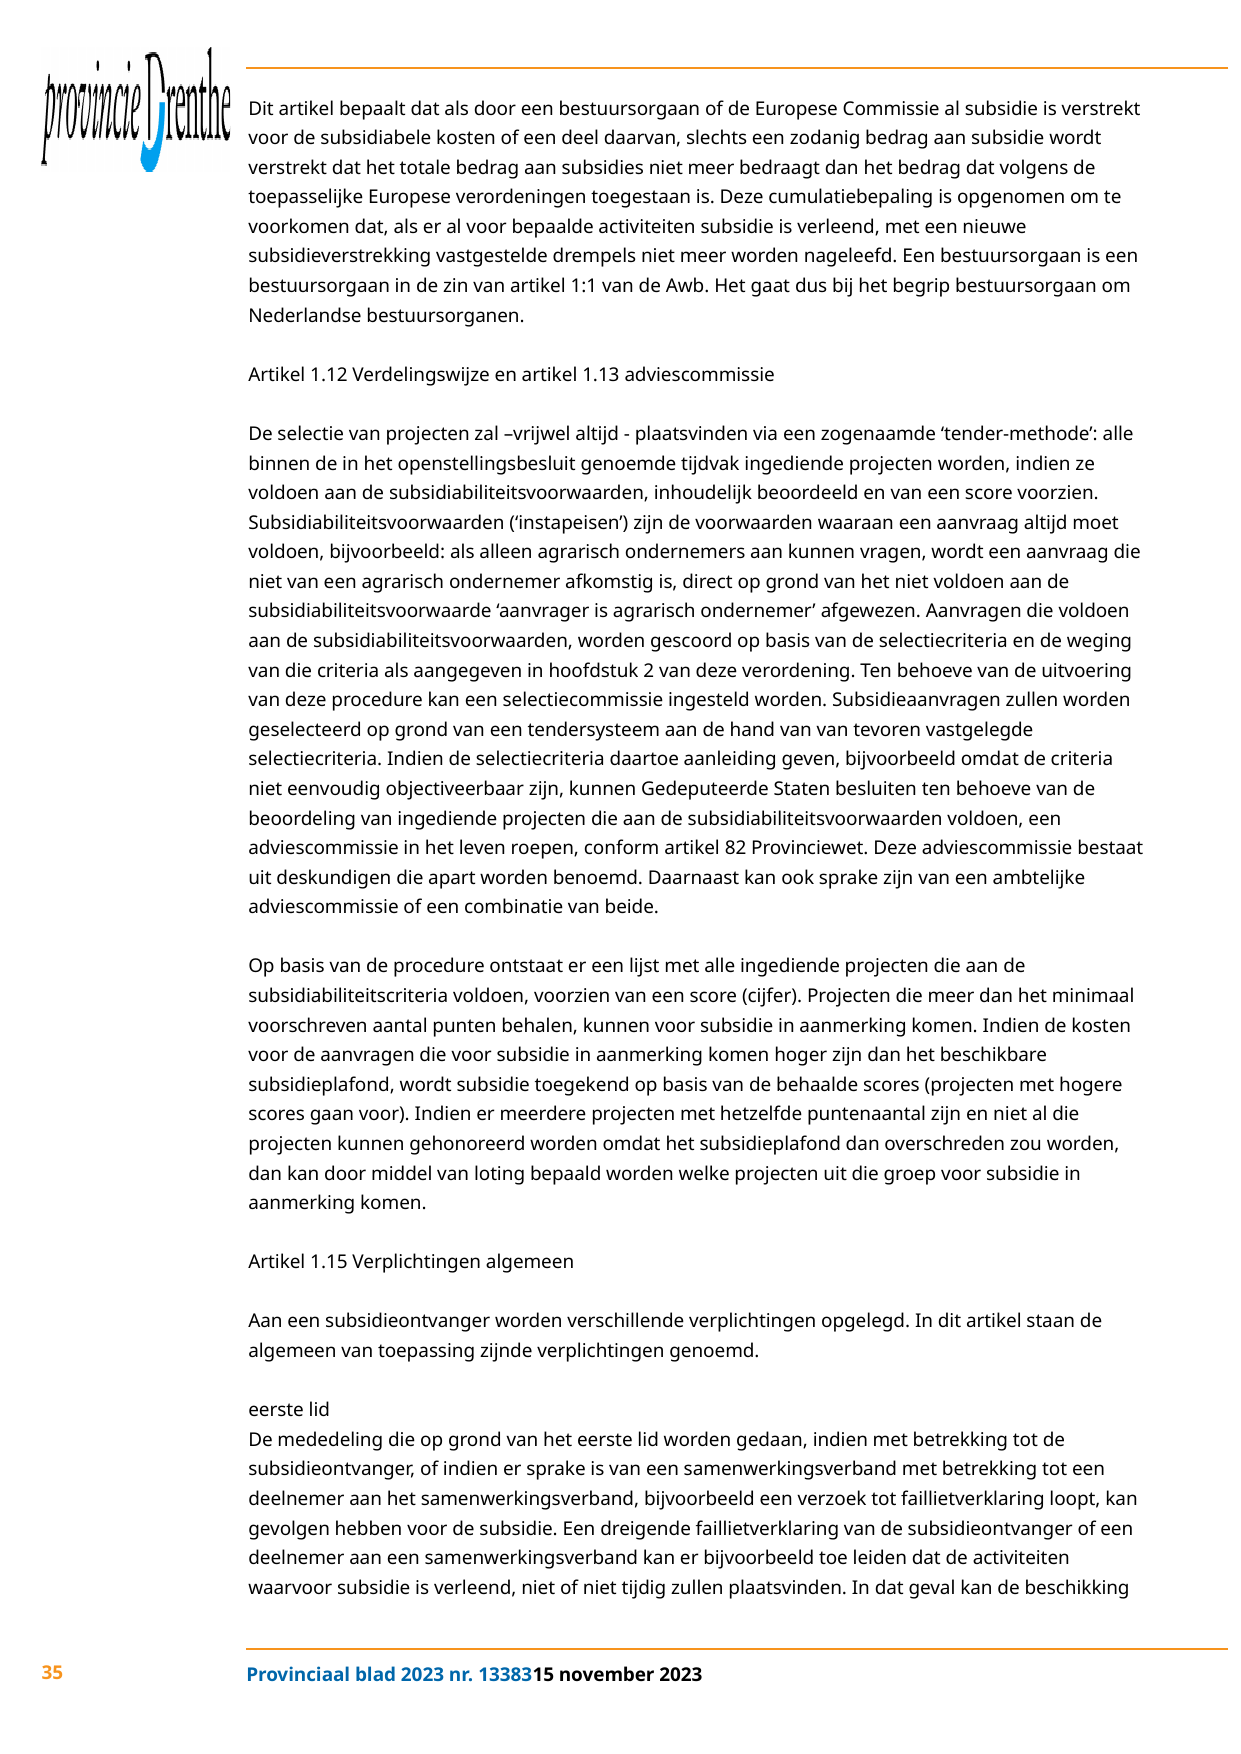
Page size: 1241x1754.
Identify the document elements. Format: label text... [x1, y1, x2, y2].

text Op basis van de procedure ontstaat er een lijst met alle ingediende projecten die aan de subsidiabiliteitscriteria voldoen, voorzien van een score (cijfer). Projecten die meer dan het minimaal voorschreven aantal punten behalen, kunnen voor subsidie in aanmerking komen. Indien de kosten voor de aanvragen die voor subsidie in aanmerking komen hoger zijn dan het beschikbare subsidieplafond, wordt subsidie toegekend op basis van de behaalde scores (projecten met hogere scores gaan voor). Indien er meerdere projecten met hetzelfde puntenaantal zijn en niet al die projecten kunnen gehonoreerd worden omdat het subsidieplafond dan overschreden zou worden, dan kan door middel van loting bepaald worden welke projecten uit die groep voor subsidie in aanmerking komen. [248, 953, 1152, 1215]
picture [41, 47, 231, 172]
text Artikel 1.15 Verplichtingen algemeen [248, 1248, 1152, 1274]
text Dit artikel bepaalt dat als door een bestuursorgaan of de Europese Commissie al subsidie is verstrekt voor de subsidiabele kosten of een deel daarvan, slechts een zodanig bedrag aan subsidie wordt verstrekt dat het totale bedrag aan subsidies niet meer bedraagt dan het bedrag dat volgens de toepasselijke Europese verordeningen toegestaan is. Deze cumulatiebepaling is opgenomen om te voorkomen dat, als er al voor bepaalde activiteiten subsidie is verleend, met een nieuwe subsidieverstrekking vastgestelde drempels niet meer worden nageleefd. Een bestuursorgaan is een bestuursorgaan in de zin van artikel 1:1 van de Awb. Het gaat dus bij het begrip bestuursorgaan om Nederlandse bestuursorganen. [248, 95, 1152, 328]
text Aan een subsidieontvanger worden verschillende verplichtingen opgelegd. In dit artikel staan de algemeen van toepassing zijnde verplichtingen genoemd. [248, 1308, 1152, 1363]
text Artikel 1.12 Verdelingswijze en artikel 1.13 adviescommissie [248, 361, 1152, 387]
text eerste lid [248, 1396, 1152, 1422]
text De mededeling die op grond van het eerste lid worden gedaan, indien met betrekking tot de subsidieontvanger, of indien er sprake is van een samenwerkingsverband met betrekking tot een deelnemer aan het samenwerkingsverband, bijvoorbeeld een verzoek tot faillietverklaring loopt, kan gevolgen hebben voor de subsidie. Een dreigende faillietverklaring van de subsidieontvanger of een deelnemer aan een samenwerkingsverband kan er bijvoorbeeld toe leiden dat de activiteiten waarvoor subsidie is verleend, niet of niet tijdig zullen plaatsvinden. In dat geval kan de beschikking [248, 1426, 1152, 1600]
text De selectie van projecten zal –vrijwel altijd - plaatsvinden via een zogenaamde ‘tender-methode’: alle binnen de in het openstellingsbesluit genoemde tijdvak ingediende projecten worden, indien ze voldoen aan de subsidiabiliteitsvoorwaarden, inhoudelijk beoordeeld en van een score voorzien. Subsidiabiliteitsvoorwaarden (‘instapeisen’) zijn de voorwaarden waaraan een aanvraag altijd moet voldoen, bijvoorbeeld: als alleen agrarisch ondernemers aan kunnen vragen, wordt een aanvraag die niet van een agrarisch ondernemer afkomstig is, direct op grond van het niet voldoen aan de subsidiabiliteitsvoorwaarde ‘aanvrager is agrarisch ondernemer’ afgewezen. Aanvragen die voldoen aan de subsidiabiliteitsvoorwaarden, worden gescoord op basis van de selectiecriteria en de weging van die criteria als aangegeven in hoofdstuk 2 van deze verordening. Ten behoeve van de uitvoering van deze procedure kan een selectiecommissie ingesteld worden. Subsidieaanvragen zullen worden geselecteerd op grond van een tendersysteem aan de hand van van tevoren vastgelegde selectiecriteria. Indien de selectiecriteria daartoe aanleiding geven, bijvoorbeeld omdat de criteria niet eenvoudig objectiveerbaar zijn, kunnen Gedeputeerde Staten besluiten ten behoeve van de beoordeling van ingediende projecten die aan de subsidiabiliteitsvoorwaarden voldoen, een adviescommissie in het leven roepen, conform artikel 82 Provinciewet. Deze adviescommissie bestaat uit deskundigen die apart worden benoemd. Daarnaast kan ook sprake zijn van een ambtelijke adviescommissie of een combinatie van beide. [248, 420, 1152, 919]
